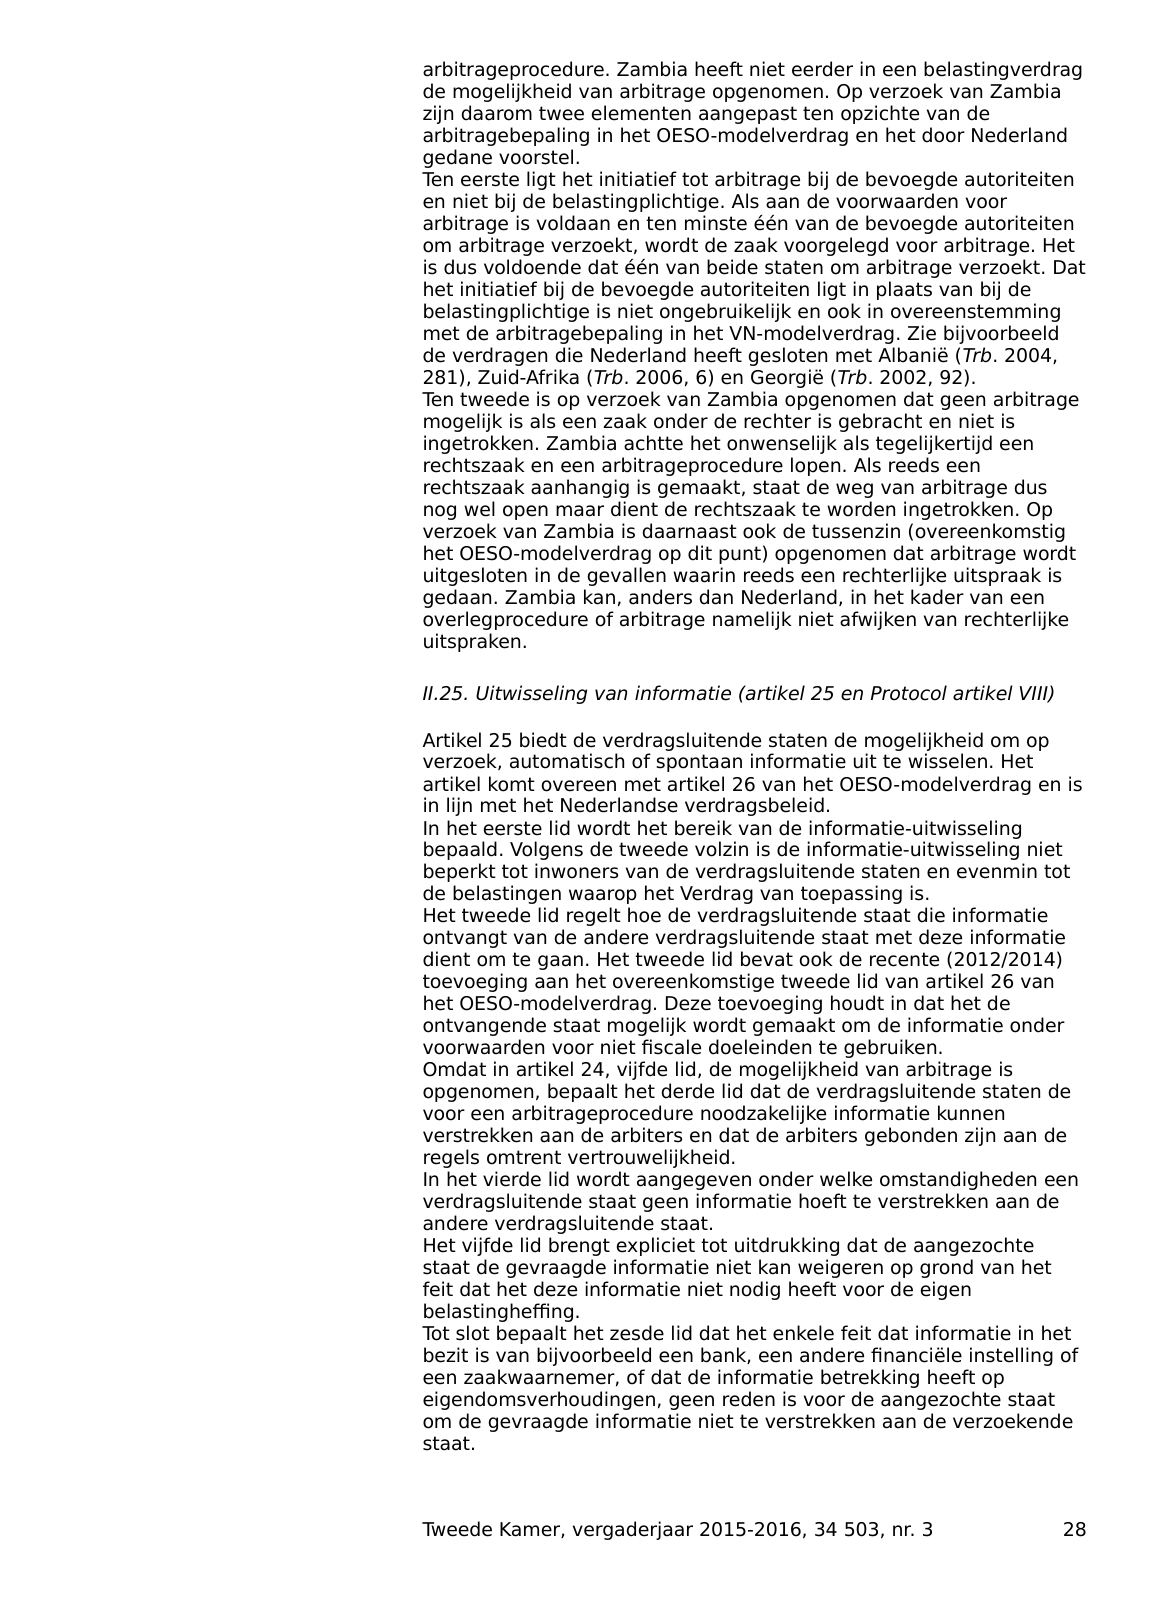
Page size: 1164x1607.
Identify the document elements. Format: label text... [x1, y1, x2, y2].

text Ten tweede is op verzoek van Zambia opgenomen dat geen arbitrage mogelijk is als een zaak onder de rechter is gebracht en niet is ingetrokken. Zambia achtte het onwenselijk als tegelijkertijd een rechtszaak en een arbitrageprocedure lopen. Als reeds een rechtszaak aanhangig is gemaakt, staat de weg van arbitrage dus nog wel open maar dient de rechtszaak te worden ingetrokken. Op verzoek van Zambia is daarnaast ook de tussenzin (overeenkomstig het OESO-modelverdrag op dit punt) opgenomen dat arbitrage wordt uitgesloten in de gevallen waarin reeds een rechterlijke uitspraak is gedaan. Zambia kan, anders dan Nederland, in het kader van een overlegprocedure of arbitrage namelijk niet afwijken van rechterlijke uitspraken. [422, 389, 1087, 652]
text Het tweede lid regelt hoe de verdragsluitende staat die informatie ontvangt van de andere verdragsluitende staat met deze informatie dient om te gaan. Het tweede lid bevat ook de recente (2012/2014) toevoeging aan het overeenkomstige tweede lid van artikel 26 van het OESO-modelverdrag. Deze toevoeging houdt in dat het de ontvangende staat mogelijk wordt gemaakt om de informatie onder voorwaarden voor niet fiscale doeleinden te gebruiken. [422, 905, 1087, 1059]
text In het vierde lid wordt aangegeven onder welke omstandigheden een verdragsluitende staat geen informatie hoeft te verstrekken aan de andere verdragsluitende staat. [422, 1169, 1087, 1235]
text Tot slot bepaalt het zesde lid dat het enkele feit dat informatie in het bezit is van bijvoorbeeld een bank, een andere financiële instelling of een zaakwaarnemer, of dat de informatie betrekking heeft op eigendomsverhoudingen, geen reden is voor de aangezochte staat om de gevraagde informatie niet te verstrekken aan de verzoekende staat. [422, 1323, 1087, 1455]
text arbitrageprocedure. Zambia heeft niet eerder in een belastingverdrag de mogelijkheid van arbitrage opgenomen. Op verzoek van Zambia zijn daarom twee elementen aangepast ten opzichte van de arbitragebepaling in het OESO-modelverdrag en het door Nederland gedane voorstel. [422, 59, 1087, 169]
text Het vijfde lid brengt expliciet tot uitdrukking dat de aangezochte staat de gevraagde informatie niet kan weigeren op grond van het feit dat het deze informatie niet nodig heeft voor de eigen belastingheffing. [422, 1235, 1087, 1323]
text Omdat in artikel 24, vijfde lid, de mogelijkheid van arbitrage is opgenomen, bepaalt het derde lid dat de verdragsluitende staten de voor een arbitrageprocedure noodzakelijke informatie kunnen verstrekken aan de arbiters en dat de arbiters gebonden zijn aan de regels omtrent vertrouwelijkheid. [422, 1059, 1087, 1169]
text Ten eerste ligt het initiatief tot arbitrage bij de bevoegde autoriteiten en niet bij de belastingplichtige. Als aan de voorwaarden voor arbitrage is voldaan en ten minste één van de bevoegde autoriteiten om arbitrage verzoekt, wordt de zaak voorgelegd voor arbitrage. Het is dus voldoende dat één van beide staten om arbitrage verzoekt. Dat het initiatief bij de bevoegde autoriteiten ligt in plaats van bij de belastingplichtige is niet ongebruikelijk en ook in overeenstemming met de arbitragebepaling in het VN-modelverdrag. Zie bijvoorbeeld de verdragen die Nederland heeft gesloten met Albanië (Trb. 2004, 281), Zuid-Afrika (Trb. 2006, 6) en Georgië (Trb. 2002, 92). [422, 169, 1087, 389]
text In het eerste lid wordt het bereik van de informatie-uitwisseling bepaald. Volgens de tweede volzin is de informatie-uitwisseling niet beperkt tot inwoners van de verdragsluitende staten en evenmin tot de belastingen waarop het Verdrag van toepassing is. [422, 817, 1087, 905]
text Artikel 25 biedt de verdragsluitende staten de mogelijkheid om op verzoek, automatisch of spontaan informatie uit te wisselen. Het artikel komt overeen met artikel 26 van het OESO-modelverdrag en is in lijn met het Nederlandse verdragsbeleid. [422, 729, 1087, 817]
subtitle II.25. Uitwisseling van informatie (artikel 25 en Protocol artikel VIII) [422, 682, 1087, 704]
